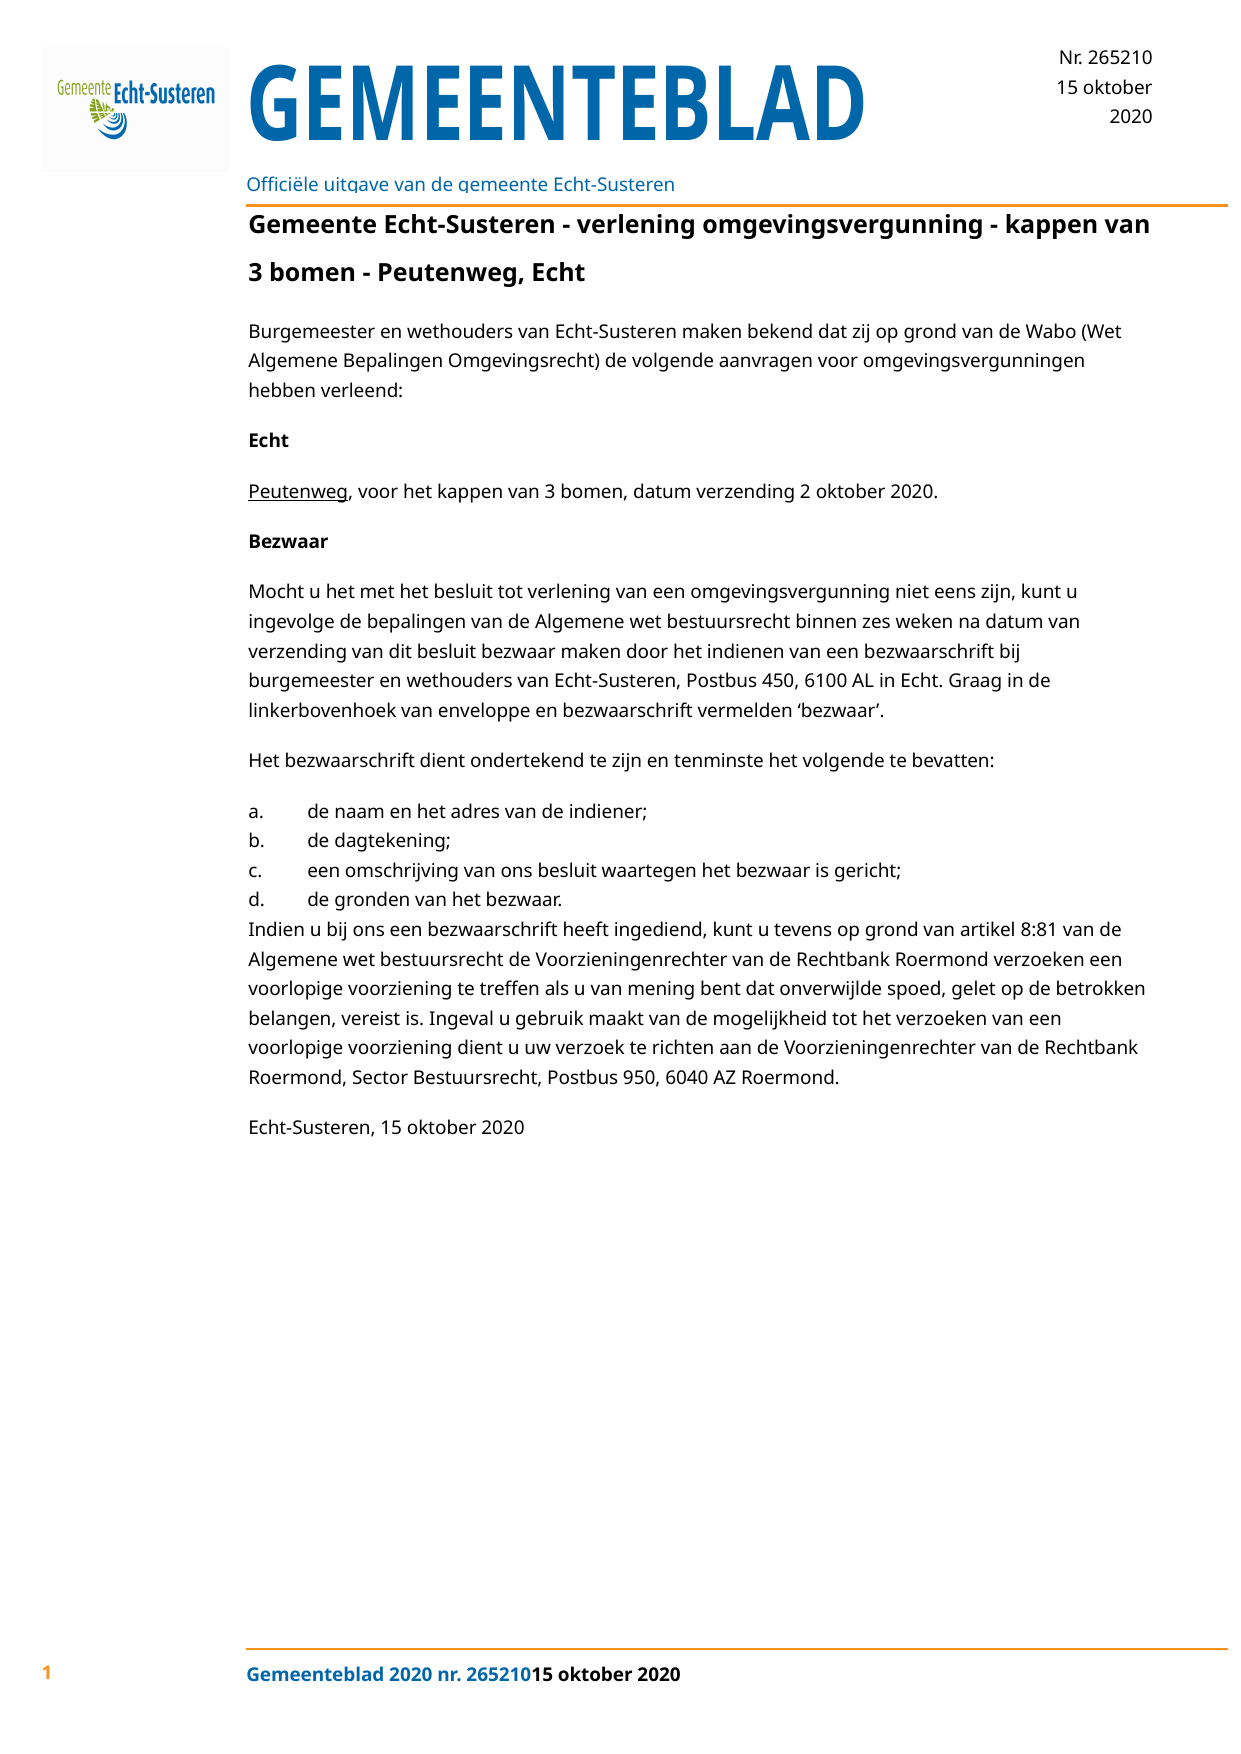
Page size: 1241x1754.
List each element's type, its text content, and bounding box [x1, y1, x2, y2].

text Gemeente Echt-Susteren - verlening omgevingsvergunning - kappen van 3 bomen - Peutenweg, Echt [248, 207, 1152, 288]
text Mocht u het met het besluit tot verlening van een omgevingsvergunning niet eens zijn, kunt u ingevolge de bepalingen van de Algemene wet bestuursrecht binnen zes weken na datum van verzending van dit besluit bezwaar maken door het indienen van een bezwaarschrift bij burgemeester en wethouders van Echt-Susteren, Postbus 450, 6100 AL in Echt. Graag in de linkerbovenhoek van enveloppe en bezwaarschrift vermelden ‘bezwaar’. [248, 579, 1152, 723]
picture [41, 47, 231, 172]
list de naam en het adres van de indiener; [248, 798, 1152, 824]
text Echt [248, 427, 1152, 453]
list de gronden van het bezwaar. [248, 887, 1152, 912]
text Indien u bij ons een bezwaarschrift heeft ingediend, kunt u tevens op grond van artikel 8:81 van de Algemene wet bestuursrecht de Voorzieningenrechter van de Rechtbank Roermond verzoeken een voorlopige voorziening te treffen als u van mening bent dat onverwijlde spoed, gelet op de betrokken belangen, vereist is. Ingeval u gebruik maakt van de mogelijkheid tot het verzoeken van een voorlopige voorziening dient u uw verzoek te richten aan de Voorzieningenrechter van de Rechtbank Roermond, Sector Bestuursrecht, Postbus 950, 6040 AZ Roermond. [248, 916, 1152, 1090]
text Bezwaar [248, 528, 1152, 554]
text Burgemeester en wethouders van Echt-Susteren maken bekend dat zij op grond van de Wabo (Wet Algemene Bepalingen Omgevingsrecht) de volgende aanvragen voor omgevingsvergunningen hebben verleend: [248, 318, 1152, 403]
text Peutenweg, voor het kappen van 3 bomen, datum verzending 2 oktober 2020. [248, 478, 1152, 504]
list een omschrijving van ons besluit waartegen het bezwaar is gericht; [248, 857, 1152, 883]
text Echt-Susteren, 15 oktober 2020 [248, 1114, 1152, 1140]
text Het bezwaarschrift dient ondertekend te zijn en tenminste het volgende te bevatten: [248, 747, 1152, 773]
list de dagtekening; [248, 827, 1152, 853]
